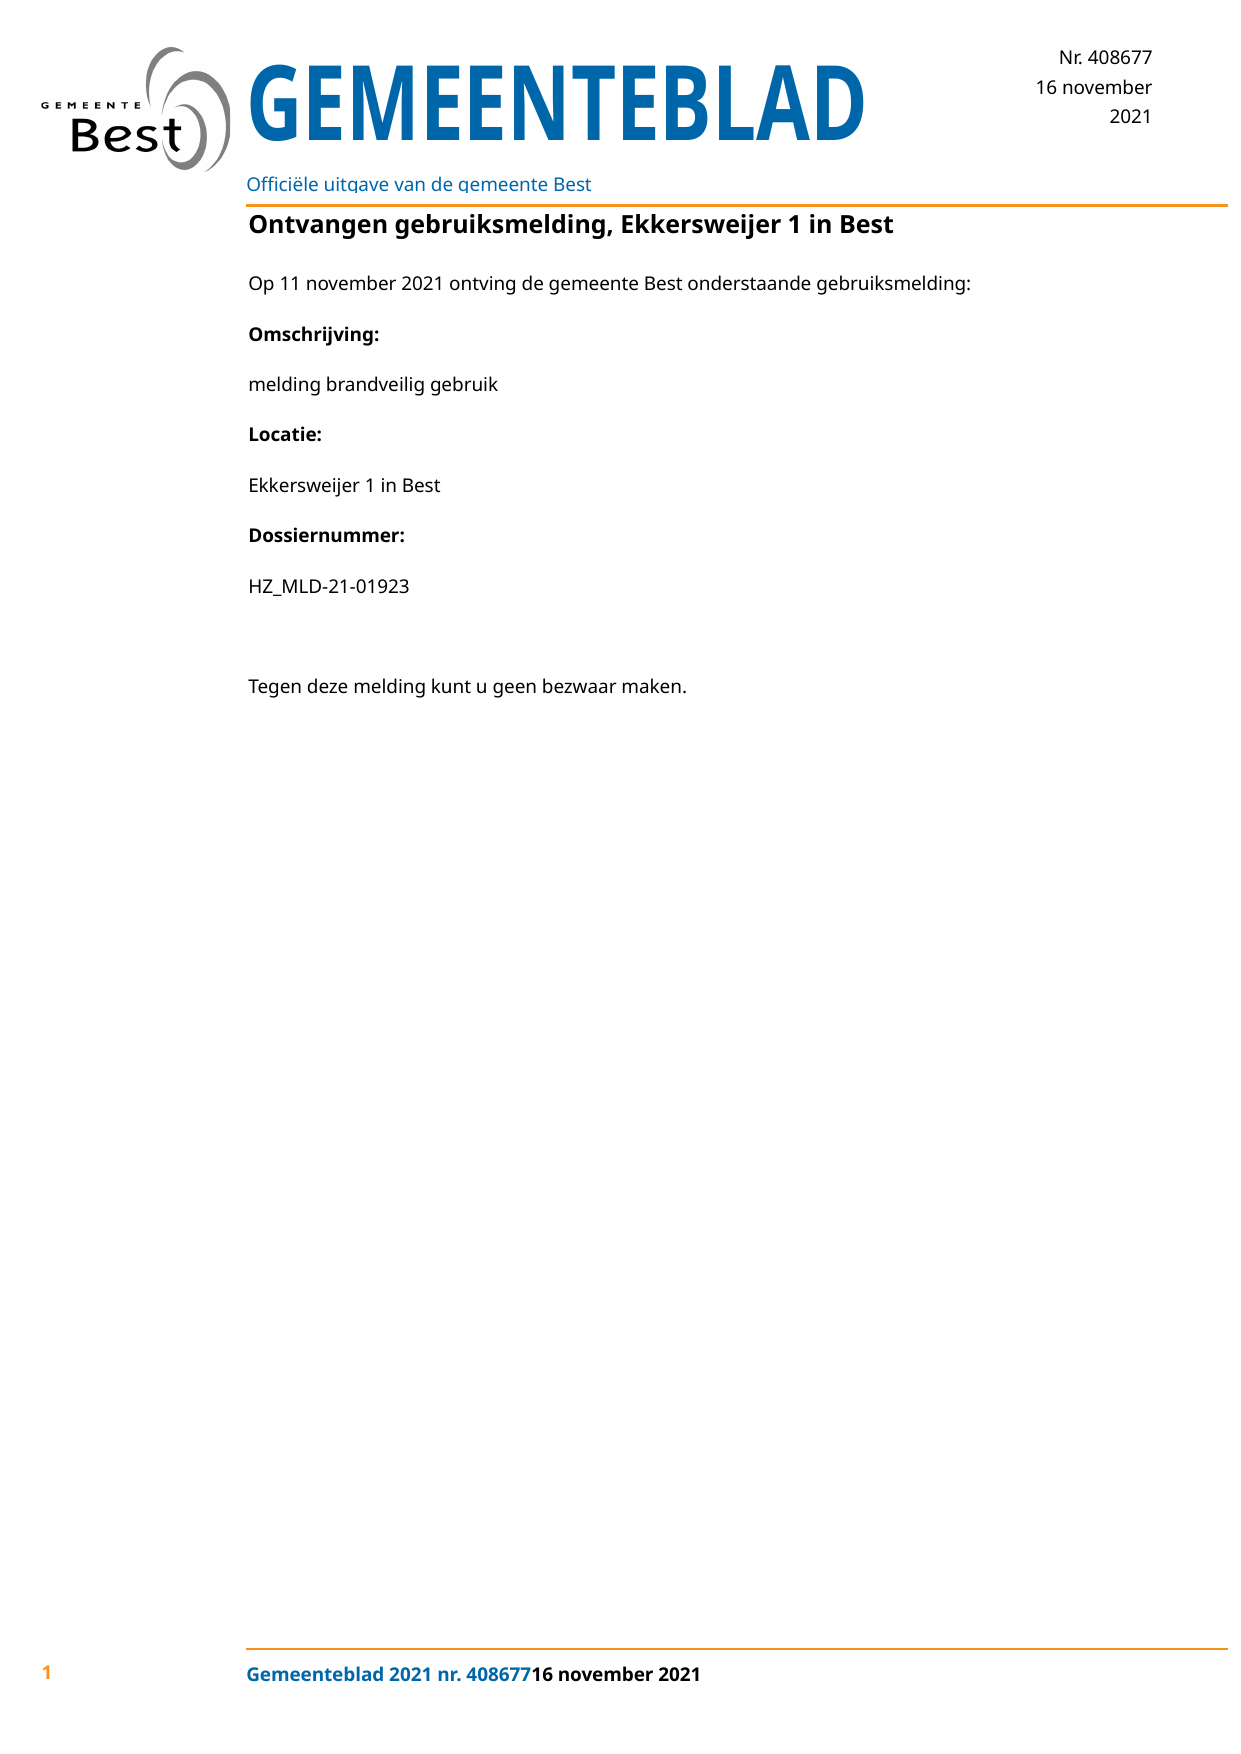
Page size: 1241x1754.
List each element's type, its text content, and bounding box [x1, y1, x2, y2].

text Dossiernummer: [248, 522, 1152, 548]
text Omschrijving: [248, 321, 1152, 346]
text Op 11 november 2021 ontving de gemeente Best onderstaande gebruiksmelding: [248, 270, 1152, 296]
text Tegen deze melding kunt u geen bezwaar maken. [248, 674, 1152, 699]
picture [41, 47, 231, 172]
text HZ_MLD-21-01923 [248, 573, 1152, 598]
text Ekkersweijer 1 in Best [248, 472, 1152, 498]
text Locatie: [248, 422, 1152, 447]
text Ontvangen gebruiksmelding, Ekkersweijer 1 in Best [248, 207, 1152, 241]
text melding brandveilig gebruik [248, 371, 1152, 397]
